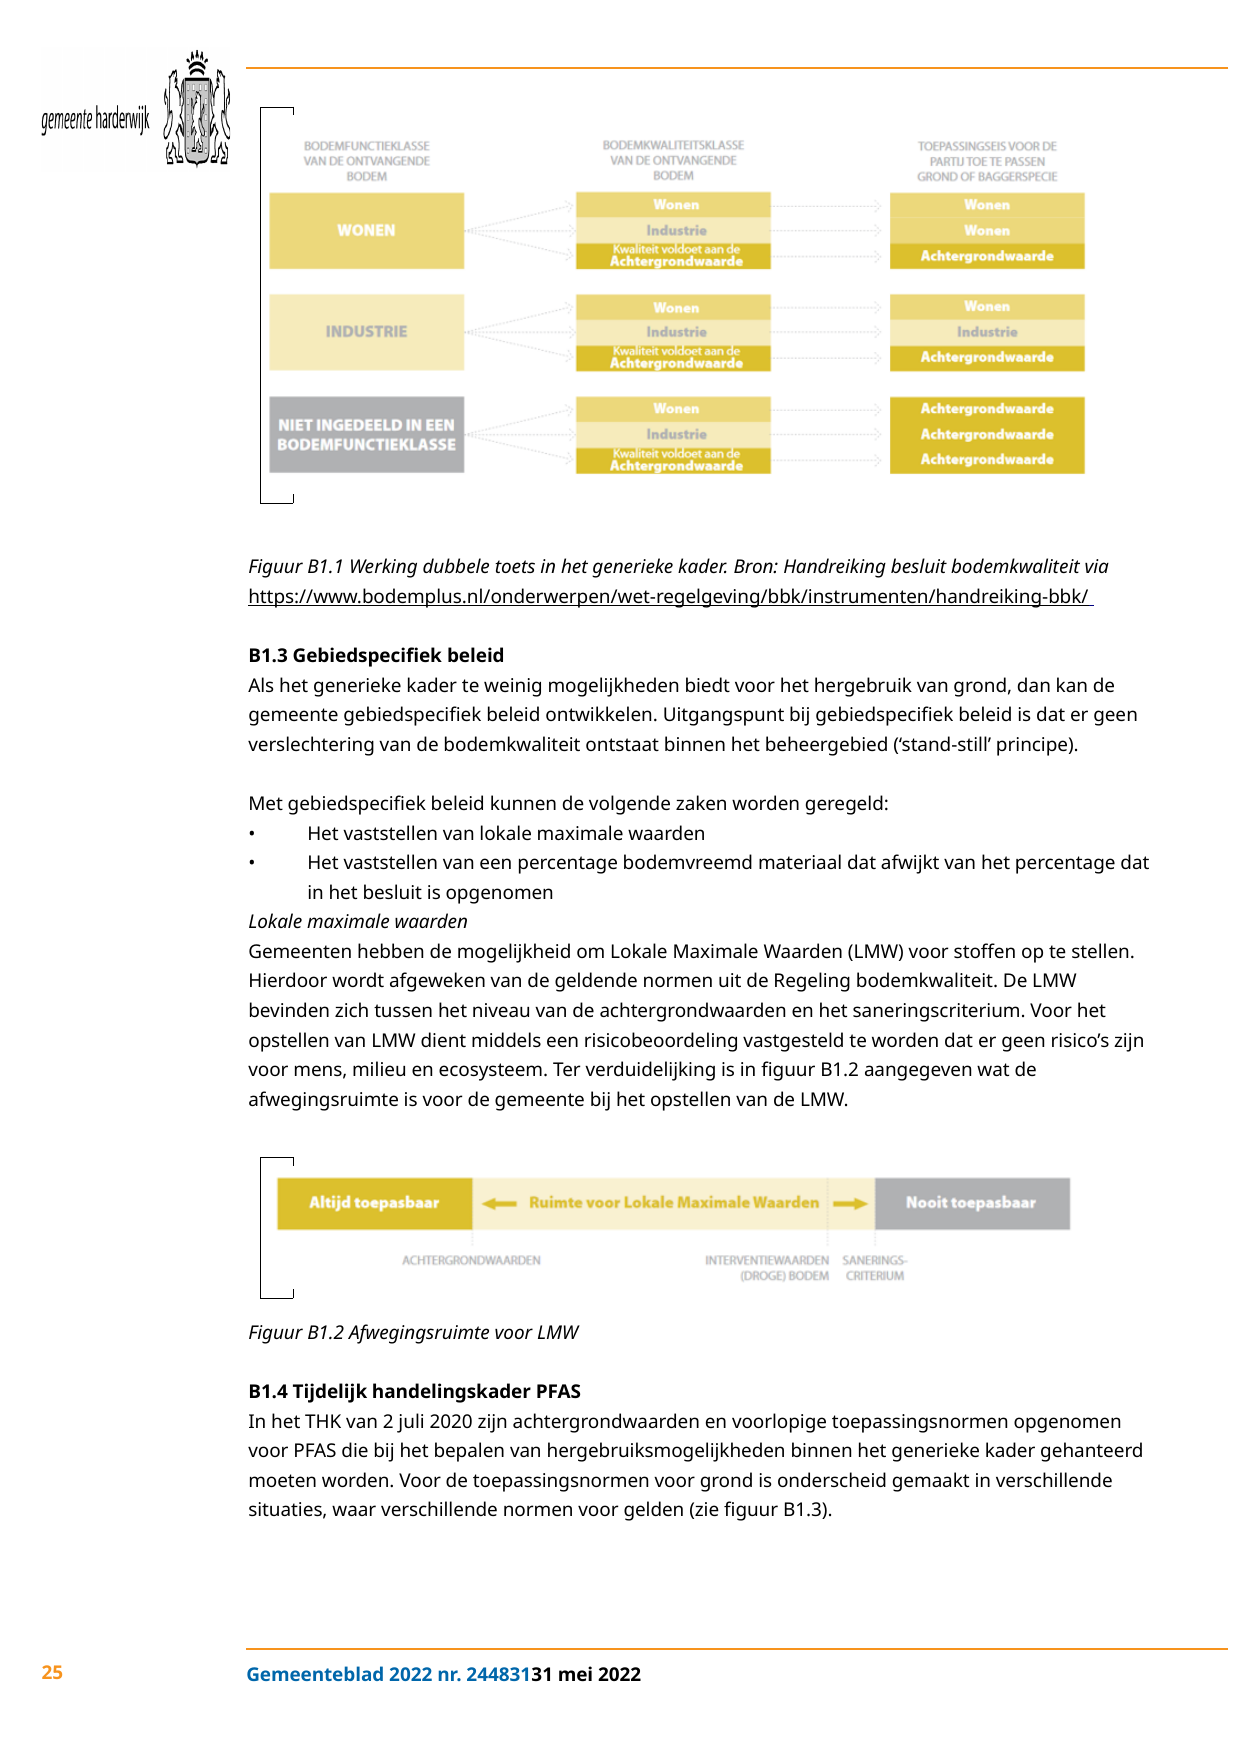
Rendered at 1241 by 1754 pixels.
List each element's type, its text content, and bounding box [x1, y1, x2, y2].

text Figuur B1.1 Werking dubbele toets in het generieke kader. Bron: Handreiking besluit bodemkwaliteit via https://www.bodemplus.nl/onderwerpen/wet-regelgeving/bbk/instrumenten/handreiking-bbk/ [248, 553, 1152, 609]
text B1.4 Tijdelijk handelingskader PFAS [248, 1378, 1152, 1404]
text In het THK van 2 juli 2020 zijn achtergrondwaarden en voorlopige toepassingsnormen opgenomen voor PFAS die bij het bepalen van hergebruiksmogelijkheden binnen het generieke kader gehanteerd moeten worden. Voor de toepassingsnormen voor grond is onderscheid gemaakt in verschillende situaties, waar verschillende normen voor gelden (zie figuur B1.3). [248, 1408, 1152, 1522]
text Lokale maximale waarden [248, 908, 1152, 934]
text B1.3 Gebiedspecifiek beleid [248, 642, 1152, 668]
text Figuur B1.2 Afwegingsruimte voor LMW [248, 1319, 1152, 1345]
list Het vaststellen van lokale maximale waarden [248, 820, 1152, 845]
text Als het generieke kader te weinig mogelijkheden biedt voor het hergebruik van grond, dan kan de gemeente gebiedspecifiek beleid ontwikkelen. Uitgangspunt bij gebiedspecifiek beleid is dat er geen verslechtering van de bodemkwaliteit ontstaat binnen het beheergebied (‘stand-still’ principe). [248, 672, 1152, 757]
text Gemeenten hebben de mogelijkheid om Lokale Maximale Waarden (LMW) voor stoffen op te stellen. Hierdoor wordt afgeweken van de geldende normen uit de Regeling bodemkwaliteit. De LMW bevinden zich tussen het niveau van de achtergrondwaarden en het saneringscriterium. Voor het opstellen van LMW dient middels een risicobeoordeling vastgesteld te worden dat er geen risico’s zijn voor mens, milieu en ecosysteem. Ter verduidelijking is in figuur B1.2 aangegeven wat de afwegingsruimte is voor de gemeente bij het opstellen van de LMW. [248, 938, 1152, 1112]
list Het vaststellen van een percentage bodemvreemd materiaal dat afwijkt van het percentage dat in het besluit is opgenomen [248, 849, 1152, 904]
text Met gebiedspecifiek beleid kunnen de volgende zaken worden geregeld: [248, 790, 1152, 816]
picture [268, 1166, 1090, 1289]
picture [41, 47, 231, 172]
picture [268, 115, 1095, 494]
